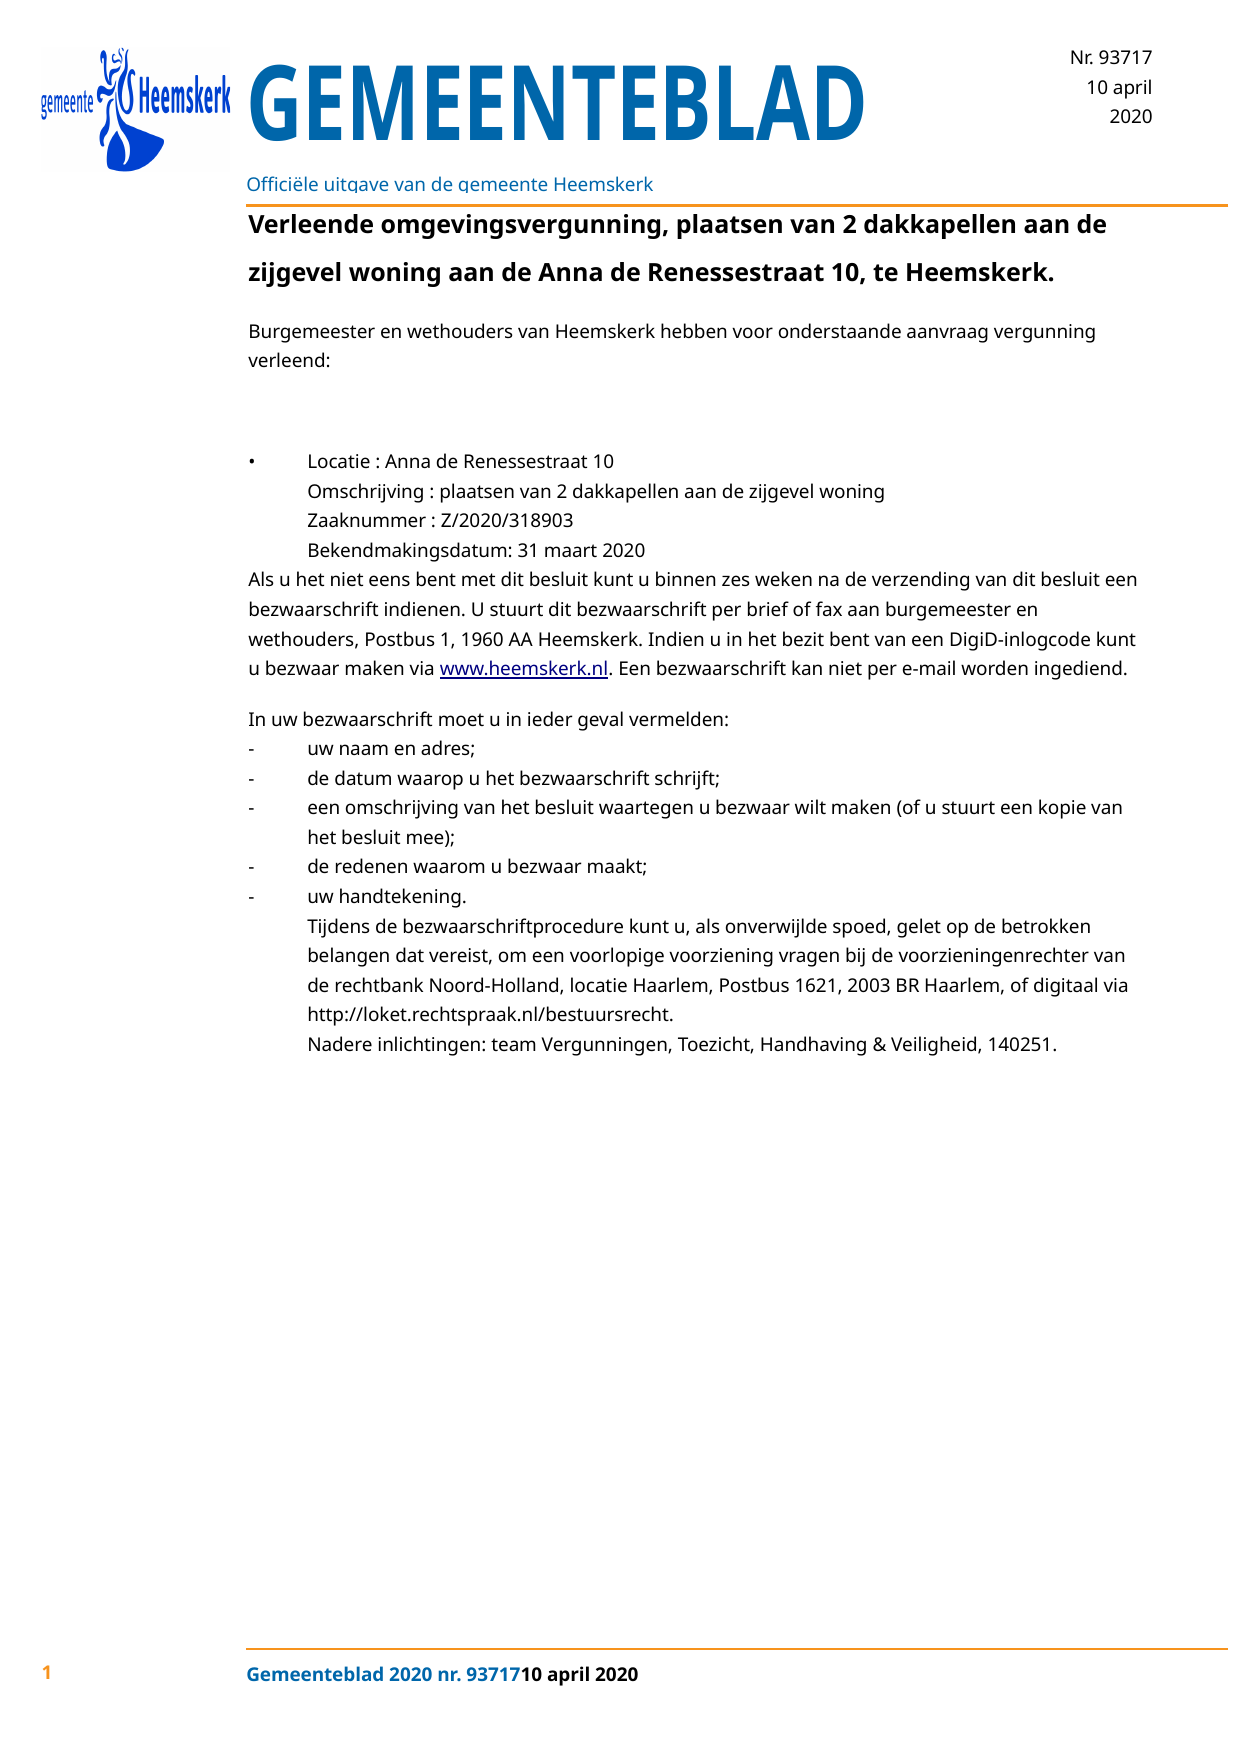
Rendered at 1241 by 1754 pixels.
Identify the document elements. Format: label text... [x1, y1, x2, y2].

list de datum waarop u het bezwaarschrift schrijft; [248, 765, 1152, 791]
text In uw bezwaarschrift moet u in ieder geval vermelden: [248, 706, 1152, 732]
list Zaaknummer : Z/2020/318903 [248, 507, 1152, 533]
list uw handtekening. [248, 883, 1152, 909]
list Bekendmakingsdatum: 31 maart 2020 [248, 537, 1152, 563]
list een omschrijving van het besluit waartegen u bezwaar wilt maken (of u stuurt een kopie van het besluit mee); [248, 794, 1152, 850]
list de redenen waarom u bezwaar maakt; [248, 854, 1152, 879]
list Locatie : Anna de Renessestraat 10 [248, 448, 1152, 474]
text Verleende omgevingsvergunning, plaatsen van 2 dakkapellen aan de zijgevel woning aan de Anna de Renessestraat 10, te Heemskerk. [248, 207, 1152, 288]
list Tijdens de bezwaarschriftprocedure kunt u, als onverwijlde spoed, gelet op de betrokken belangen dat vereist, om een voorlopige voorziening vragen bij de voorzieningenrechter van de rechtbank Noord-Holland, locatie Haarlem, Postbus 1621, 2003 BR Haarlem, of digitaal via http://loket.rechtspraak.nl/bestuursrecht. [248, 913, 1152, 1027]
text Als u het niet eens bent met dit besluit kunt u binnen zes weken na de verzending van dit besluit een bezwaarschrift indienen. U stuurt dit bezwaarschrift per brief of fax aan burgemeester en wethouders, Postbus 1, 1960 AA Heemskerk. Indien u in het bezit bent van een DigiD-inlogcode kunt u bezwaar maken via www.heemskerk.nl. Een bezwaarschrift kan niet per e-mail worden ingediend. [248, 567, 1152, 681]
text Burgemeester en wethouders van Heemskerk hebben voor onderstaande aanvraag vergunning verleend: [248, 318, 1152, 373]
list uw naam en adres; [248, 735, 1152, 761]
picture [41, 47, 231, 172]
list Nadere inlichtingen: team Vergunningen, Toezicht, Handhaving & Veiligheid, 140251. [248, 1031, 1152, 1057]
list Omschrijving : plaatsen van 2 dakkapellen aan de zijgevel woning [248, 478, 1152, 504]
